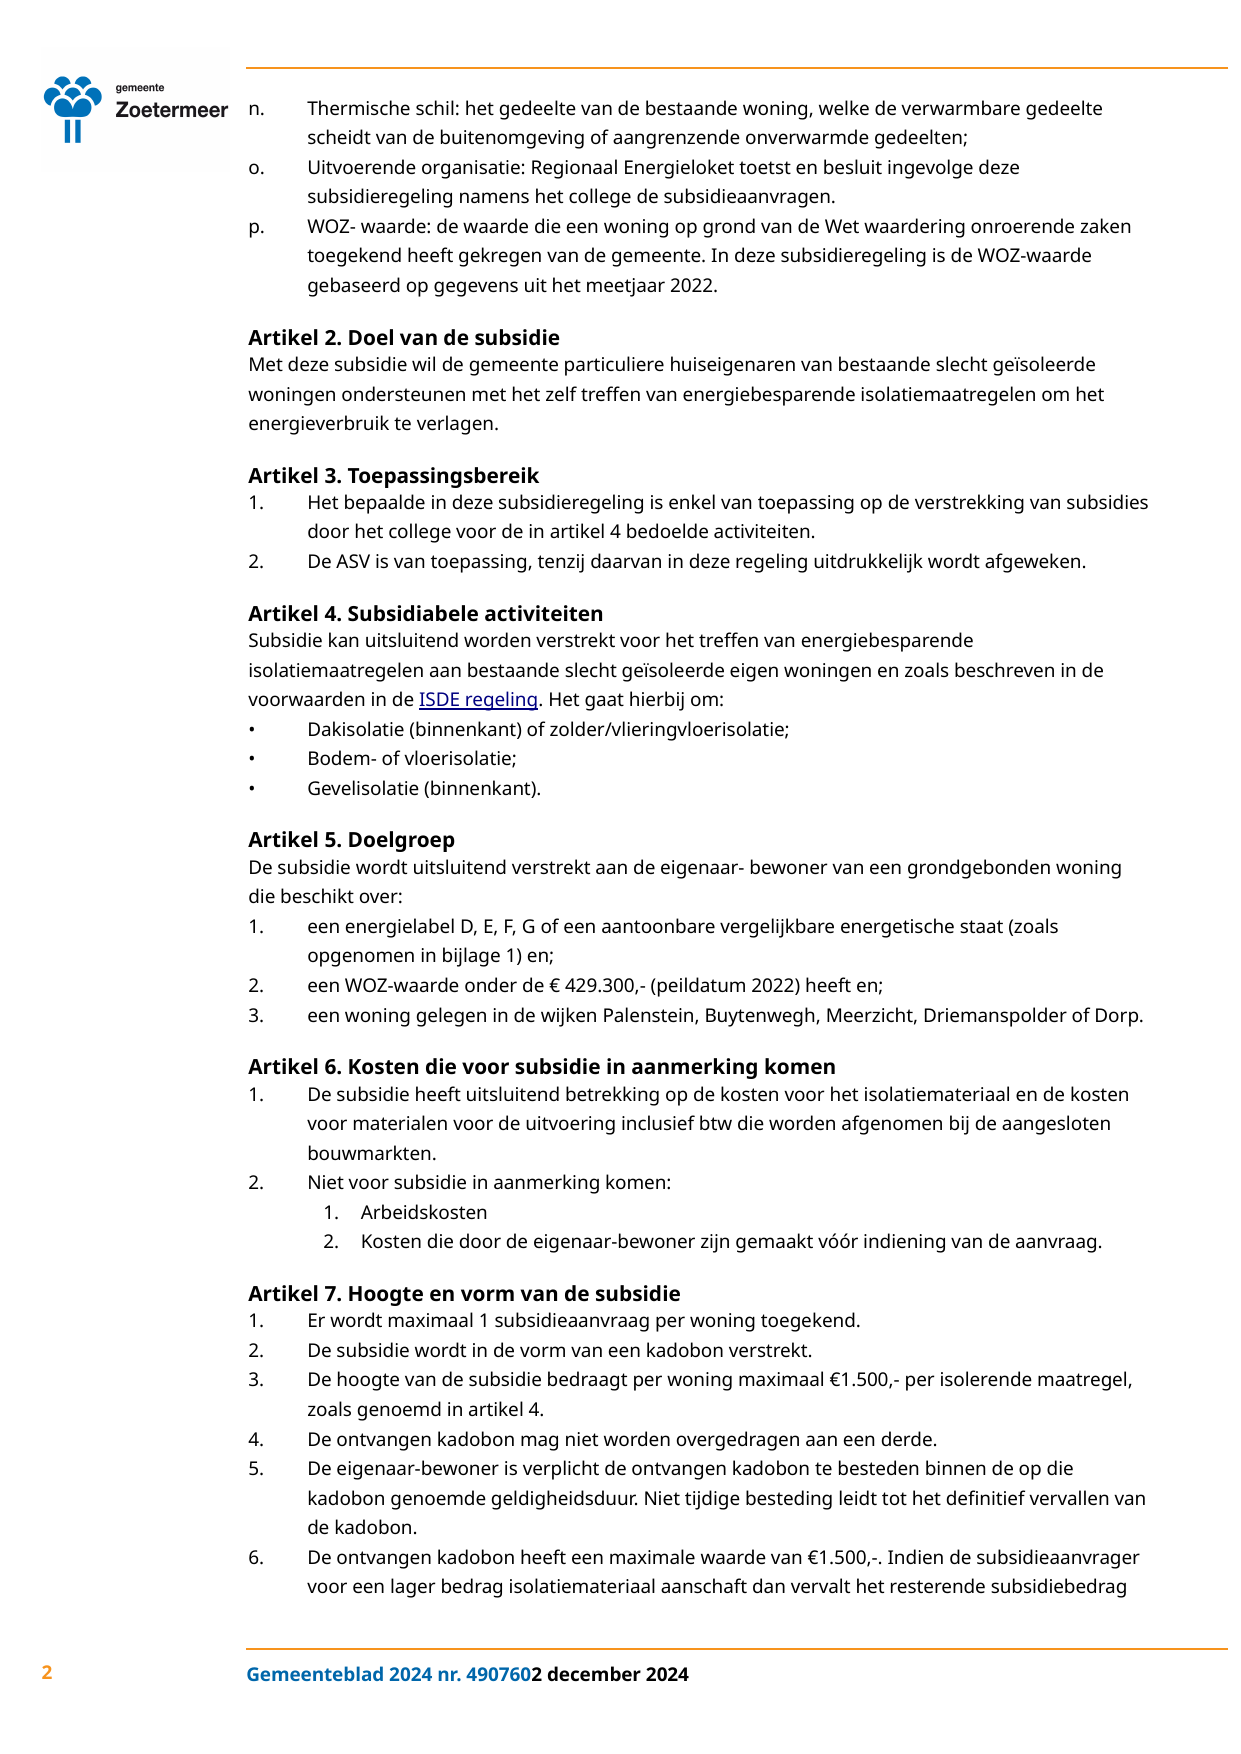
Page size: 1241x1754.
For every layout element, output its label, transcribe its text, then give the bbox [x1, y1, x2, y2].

picture [41, 47, 231, 172]
list Kosten die door de eigenaar-bewoner zijn gemaakt vóór indiening van de aanvraag. [323, 1229, 1152, 1254]
list Dakisolatie (binnenkant) of zolder/vlieringvloerisolatie; [248, 716, 1152, 742]
text Artikel 2. Doel van de subsidie [248, 323, 1152, 351]
list Niet voor subsidie in aanmerking komen: [248, 1169, 1152, 1195]
text Subsidie kan uitsluitend worden verstrekt voor het treffen van energiebesparende isolatiemaatregelen aan bestaande slecht geïsoleerde eigen woningen en zoals beschreven in de voorwaarden in de ISDE regeling. Het gaat hierbij om: [248, 627, 1152, 712]
list een WOZ-waarde onder de € 429.300,- (peildatum 2022) heeft en; [248, 972, 1152, 998]
list De ASV is van toepassing, tenzij daarvan in deze regeling uitdrukkelijk wordt afgeweken. [248, 548, 1152, 574]
list een energielabel D, E, F, G of een aantoonbare vergelijkbare energetische staat (zoals opgenomen in bijlage 1) en; [248, 913, 1152, 968]
text Artikel 3. Toepassingsbereik [248, 461, 1152, 489]
list De eigenaar-bewoner is verplicht de ontvangen kadobon te besteden binnen de op die kadobon genoemde geldigheidsduur. Niet tijdige besteding leidt tot het definitief vervallen van de kadobon. [248, 1455, 1152, 1540]
list Arbeidskosten [323, 1199, 1152, 1225]
list De subsidie wordt in de vorm van een kadobon verstrekt. [248, 1337, 1152, 1363]
list De hoogte van de subsidie bedraagt per woning maximaal €1.500,- per isolerende maatregel, zoals genoemd in artikel 4. [248, 1367, 1152, 1422]
list een woning gelegen in de wijken Palenstein, Buytenwegh, Meerzicht, Driemanspolder of Dorp. [248, 1002, 1152, 1028]
list Thermische schil: het gedeelte van de bestaande woning, welke de verwarmbare gedeelte scheidt van de buitenomgeving of aangrenzende onverwarmde gedeelten; [248, 95, 1152, 150]
list Gevelisolatie (binnenkant). [248, 775, 1152, 801]
text Artikel 6. Kosten die voor subsidie in aanmerking komen [248, 1052, 1152, 1081]
list Bodem- of vloerisolatie; [248, 746, 1152, 771]
list Er wordt maximaal 1 subsidieaanvraag per woning toegekend. [248, 1307, 1152, 1333]
list Uitvoerende organisatie: Regionaal Energieloket toetst en besluit ingevolge deze subsidieregeling namens het college de subsidieaanvragen. [248, 154, 1152, 209]
text Artikel 7. Hoogte en vorm van de subsidie [248, 1279, 1152, 1307]
text De subsidie wordt uitsluitend verstrekt aan de eigenaar- bewoner van een grondgebonden woning die beschikt over: [248, 854, 1152, 909]
list De subsidie heeft uitsluitend betrekking op de kosten voor het isolatiemateriaal en de kosten voor materialen voor de uitvoering inclusief btw die worden afgenomen bij de aangesloten bouwmarkten. [248, 1081, 1152, 1166]
text Artikel 4. Subsidiabele activiteiten [248, 599, 1152, 627]
list Het bepaalde in deze subsidieregeling is enkel van toepassing op de verstrekking van subsidies door het college voor de in artikel 4 bedoelde activiteiten. [248, 489, 1152, 544]
text Met deze subsidie wil de gemeente particuliere huiseigenaren van bestaande slecht geïsoleerde woningen ondersteunen met het zelf treffen van energiebesparende isolatiemaatregelen om het energieverbruik te verlagen. [248, 351, 1152, 436]
list De ontvangen kadobon mag niet worden overgedragen aan een derde. [248, 1426, 1152, 1452]
list De ontvangen kadobon heeft een maximale waarde van €1.500,-. Indien de subsidieaanvrager voor een lager bedrag isolatiemateriaal aanschaft dan vervalt het resterende subsidiebedrag [248, 1544, 1152, 1599]
text Artikel 5. Doelgroep [248, 826, 1152, 854]
list WOZ- waarde: de waarde die een woning op grond van de Wet waardering onroerende zaken toegekend heeft gekregen van de gemeente. In deze subsidieregeling is de WOZ-waarde gebaseerd op gegevens uit het meetjaar 2022. [248, 213, 1152, 298]
